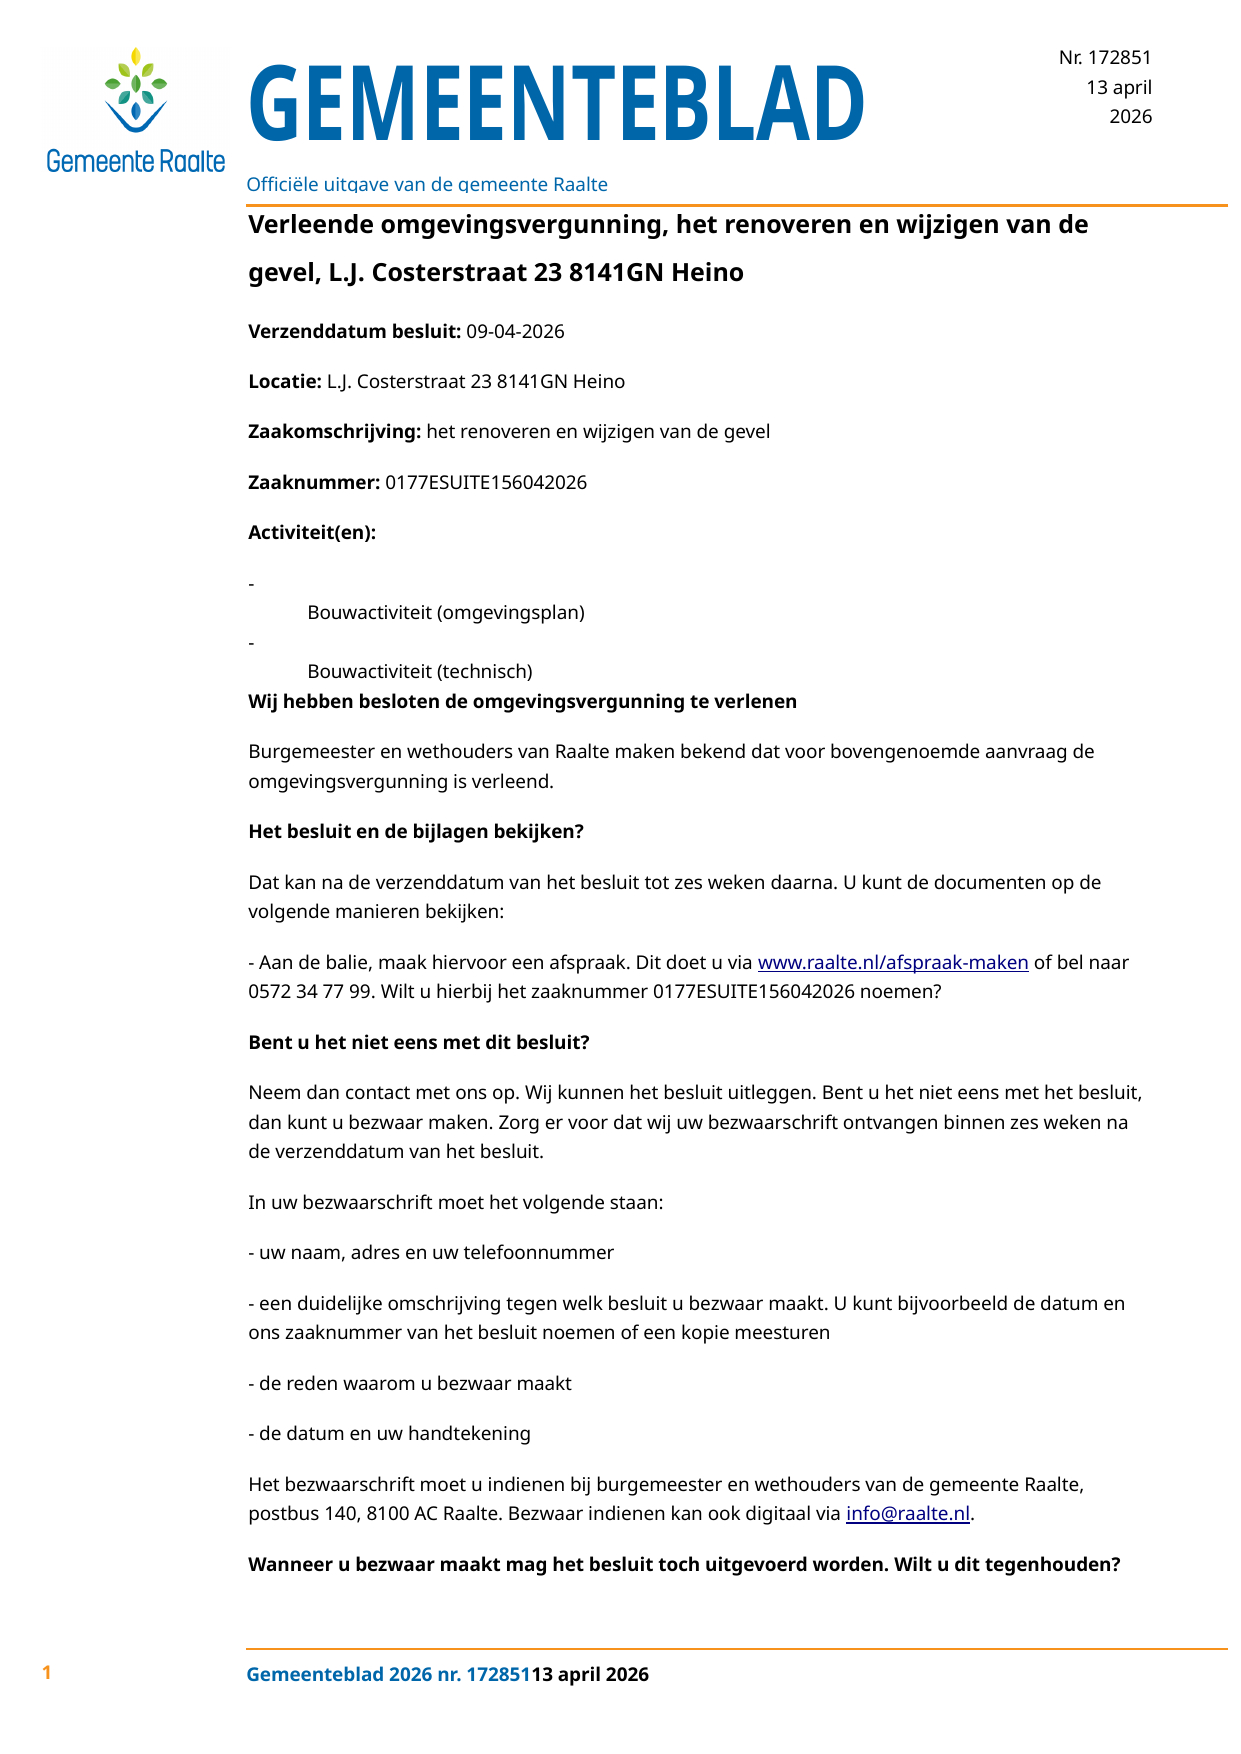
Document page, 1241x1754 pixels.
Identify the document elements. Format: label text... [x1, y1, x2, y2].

text Neem dan contact met ons op. Wij kunnen het besluit uitleggen. Bent u het niet eens met het besluit, dan kunt u bezwaar maken. Zorg er voor dat wij uw bezwaarschrift ontvangen binnen zes weken na de verzenddatum van het besluit. [248, 1079, 1152, 1164]
text Zaaknummer: 0177ESUITE156042026 [248, 469, 1152, 495]
text Activiteit(en): [248, 519, 1152, 545]
picture [41, 47, 231, 172]
text - de reden waarom u bezwaar maakt [248, 1370, 1152, 1396]
text Wij hebben besloten de omgevingsvergunning te verlenen [248, 688, 1152, 714]
list Bouwactiviteit (technisch) [248, 659, 1152, 684]
text Verleende omgevingsvergunning, het renoveren en wijzigen van de gevel, L.J. Costerstraat 23 8141GN Heino [248, 207, 1152, 288]
text Locatie: L.J. Costerstraat 23 8141GN Heino [248, 368, 1152, 394]
text Bent u het niet eens met dit besluit? [248, 1029, 1152, 1055]
list Bouwactiviteit (omgevingsplan) [248, 599, 1152, 625]
text Het besluit en de bijlagen bekijken? [248, 819, 1152, 844]
text - uw naam, adres en uw telefoonnummer [248, 1239, 1152, 1265]
text In uw bezwaarschrift moet het volgende staan: [248, 1189, 1152, 1215]
text - Aan de balie, maak hiervoor een afspraak. Dit doet u via www.raalte.nl/afspraak-maken of bel naar 0572 34 77 99. Wilt u hierbij het zaaknummer 0177ESUITE156042026 noemen? [248, 949, 1152, 1004]
text Zaakomschrijving: het renoveren en wijzigen van de gevel [248, 419, 1152, 444]
text Verzenddatum besluit: 09-04-2026 [248, 318, 1152, 344]
text - een duidelijke omschrijving tegen welk besluit u bezwaar maakt. U kunt bijvoorbeeld de datum en ons zaaknummer van het besluit noemen of een kopie meesturen [248, 1290, 1152, 1345]
text Het bezwaarschrift moet u indienen bij burgemeester en wethouders van de gemeente Raalte, postbus 140, 8100 AC Raalte. Bezwaar indienen kan ook digitaal via info@raalte.nl. [248, 1471, 1152, 1526]
text Burgemeester en wethouders van Raalte maken bekend dat voor bovengenoemde aanvraag de omgevingsvergunning is verleend. [248, 739, 1152, 794]
text - de datum en uw handtekening [248, 1420, 1152, 1446]
text Dat kan na de verzenddatum van het besluit tot zes weken daarna. U kunt de documenten op de volgende manieren bekijken: [248, 869, 1152, 924]
text Wanneer u bezwaar maakt mag het besluit toch uitgevoerd worden. Wilt u dit tegenhouden? [248, 1551, 1152, 1577]
